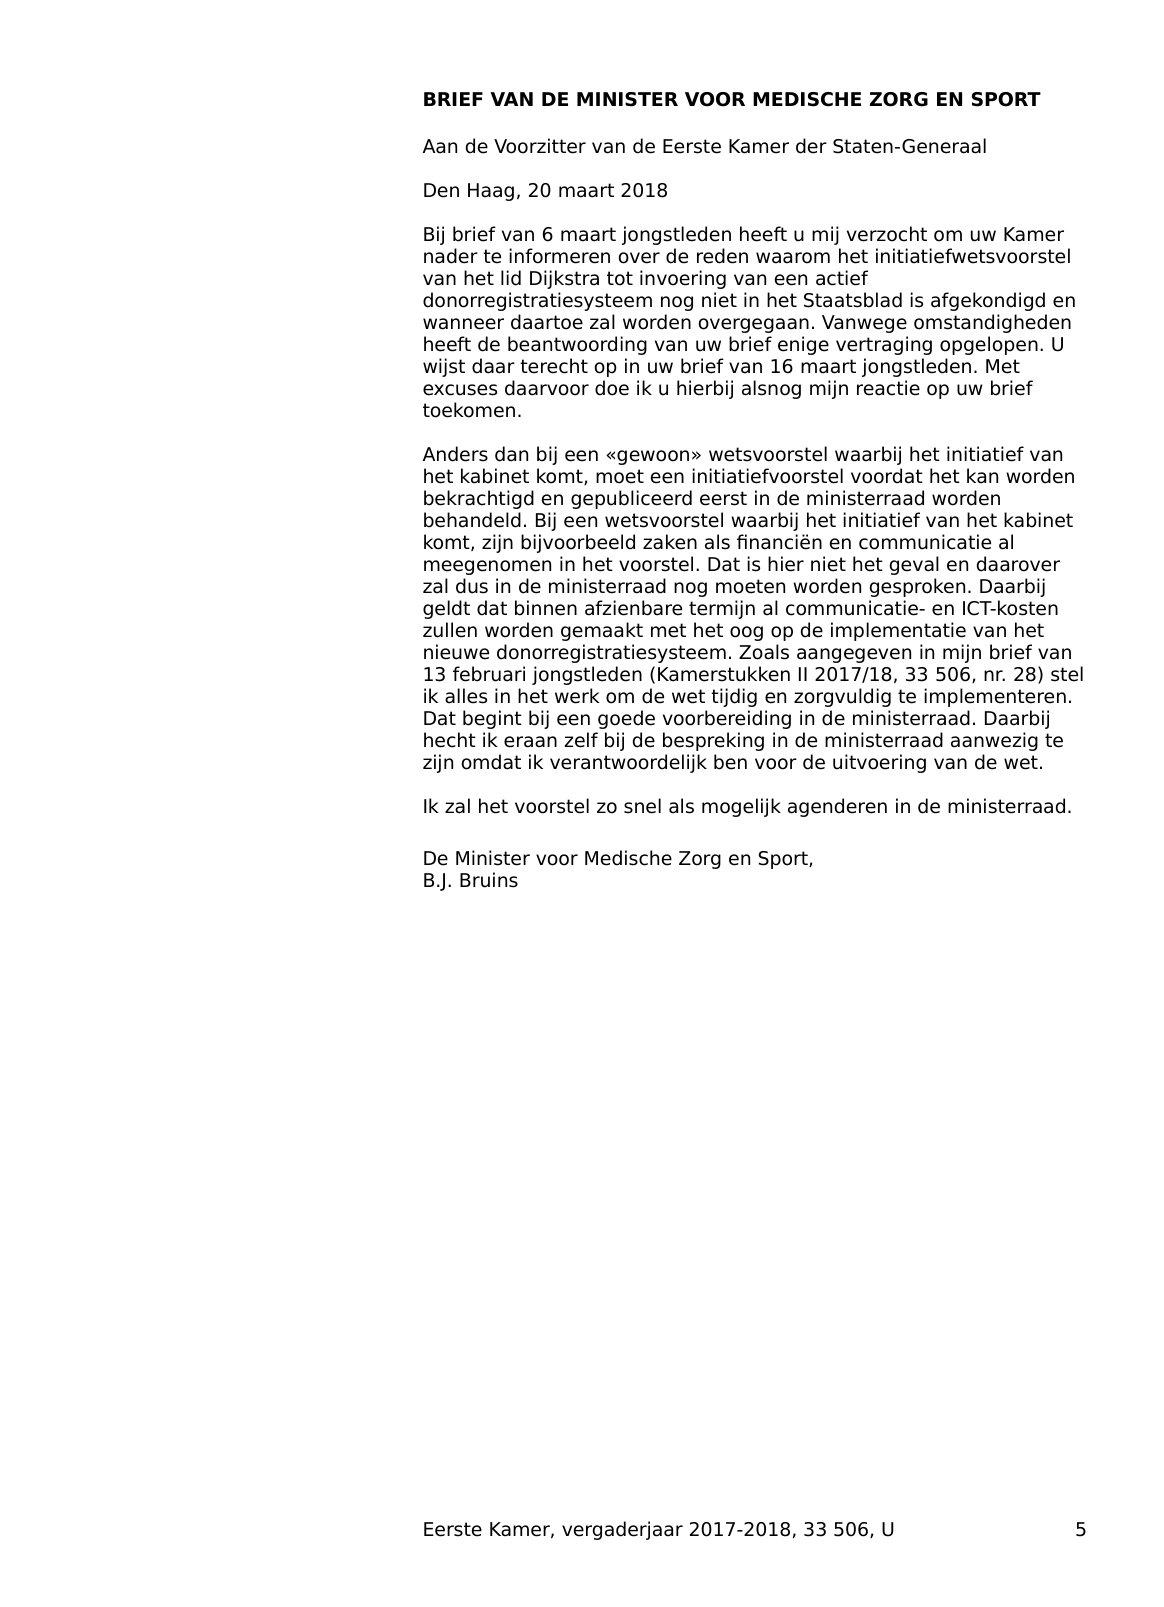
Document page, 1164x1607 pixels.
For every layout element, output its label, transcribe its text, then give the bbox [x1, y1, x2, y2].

subtitle BRIEF VAN DE MINISTER VOOR MEDISCHE ZORG EN SPORT [422, 89, 1087, 111]
text Aan de Voorzitter van de Eerste Kamer der Staten-Generaal [422, 136, 1087, 158]
text Bij brief van 6 maart jongstleden heeft u mij verzocht om uw Kamer nader te informeren over de reden waarom het initiatiefwetsvoorstel van het lid Dijkstra tot invoering van een actief donorregistratiesysteem nog niet in het Staatsblad is afgekondigd en wanneer daartoe zal worden overgegaan. Vanwege omstandigheden heeft de beantwoording van uw brief enige vertraging opgelopen. U wijst daar terecht op in uw brief van 16 maart jongstleden. Met excuses daarvoor doe ik u hierbij alsnog mijn reactie op uw brief toekomen. [422, 224, 1087, 422]
text Anders dan bij een «gewoon» wetsvoorstel waarbij het initiatief van het kabinet komt, moet een initiatiefvoorstel voordat het kan worden bekrachtigd en gepubliceerd eerst in de ministerraad worden behandeld. Bij een wetsvoorstel waarbij het initiatief van het kabinet komt, zijn bijvoorbeeld zaken als financiën en communicatie al meegenomen in het voorstel. Dat is hier niet het geval en daarover zal dus in de ministerraad nog moeten worden gesproken. Daarbij geldt dat binnen afzienbare termijn al communicatie- en ICT-kosten zullen worden gemaakt met het oog op de implementatie van het nieuwe donorregistratiesysteem. Zoals aangegeven in mijn brief van 13 februari jongstleden (Kamerstukken II 2017/18, 33 506, nr. 28) stel ik alles in het werk om de wet tijdig en zorgvuldig te implementeren. Dat begint bij een goede voorbereiding in de ministerraad. Daarbij hecht ik eraan zelf bij de bespreking in de ministerraad aanwezig te zijn omdat ik verantwoordelijk ben voor de uitvoering van de wet. [422, 444, 1087, 774]
text De Minister voor Medische Zorg en Sport, B.J. Bruins [422, 848, 1087, 892]
text Den Haag, 20 maart 2018 [422, 180, 1087, 202]
text Ik zal het voorstel zo snel als mogelijk agenderen in de ministerraad. [422, 796, 1087, 818]
